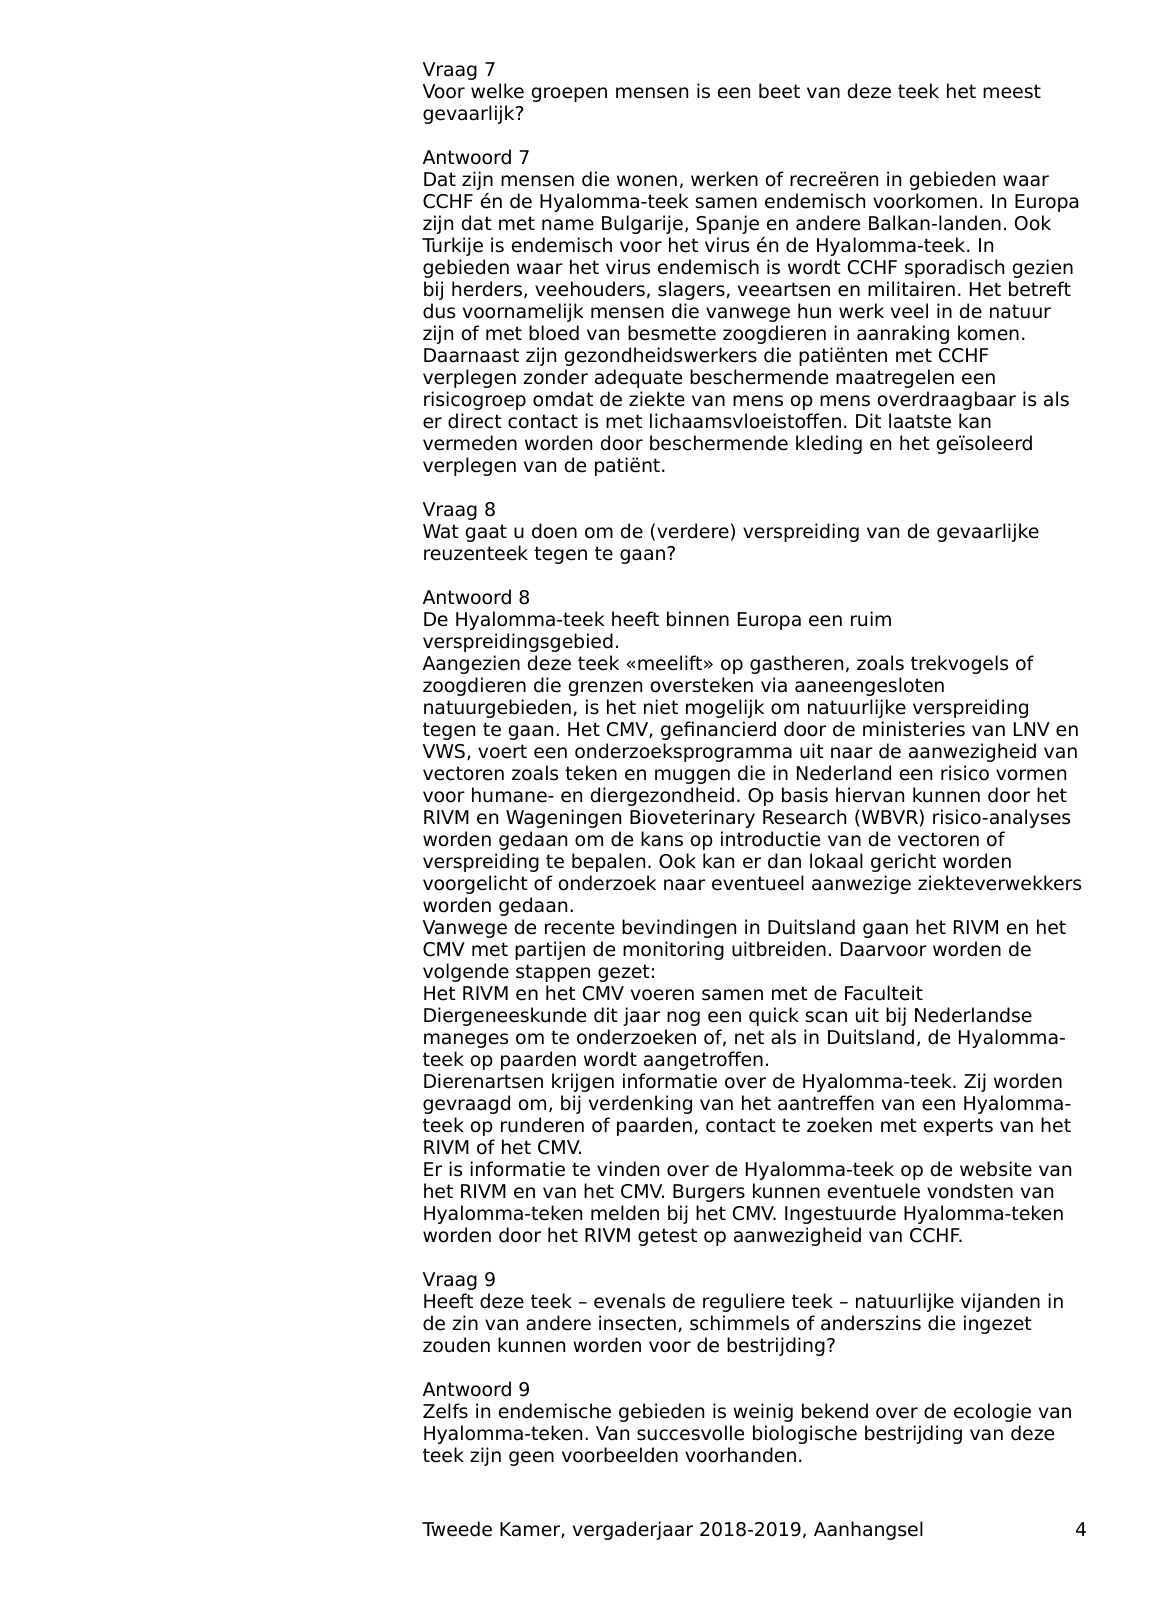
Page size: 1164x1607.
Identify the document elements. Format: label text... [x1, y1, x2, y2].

text Het RIVM en het CMV voeren samen met de Faculteit Diergeneeskunde dit jaar nog een quick scan uit bij Nederlandse maneges om te onderzoeken of, net als in Duitsland, de Hyalomma-teek op paarden wordt aangetroffen. [422, 983, 1087, 1071]
text Vanwege de recente bevindingen in Duitsland gaan het RIVM en het CMV met partijen de monitoring uitbreiden. Daarvoor worden de volgende stappen gezet: [422, 917, 1087, 983]
text Heeft deze teek – evenals de reguliere teek – natuurlijke vijanden in de zin van andere insecten, schimmels of anderszins die ingezet zouden kunnen worden voor de bestrijding? [422, 1291, 1087, 1357]
text Vraag 8 [422, 499, 1087, 521]
text Aangezien deze teek «meelift» op gastheren, zoals trekvogels of zoogdieren die grenzen oversteken via aaneengesloten natuurgebieden, is het niet mogelijk om natuurlijke verspreiding tegen te gaan. Het CMV, gefinancierd door de ministeries van LNV en VWS, voert een onderzoeksprogramma uit naar de aanwezigheid van vectoren zoals teken en muggen die in Nederland een risico vormen voor humane- en diergezondheid. Op basis hiervan kunnen door het RIVM en Wageningen Bioveterinary Research (WBVR) risico-analyses worden gedaan om de kans op introductie van de vectoren of verspreiding te bepalen. Ook kan er dan lokaal gericht worden voorgelicht of onderzoek naar eventueel aanwezige ziekteverwekkers worden gedaan. [422, 653, 1087, 917]
text Voor welke groepen mensen is een beet van deze teek het meest gevaarlijk? [422, 81, 1087, 125]
text Antwoord 9 [422, 1379, 1087, 1401]
text Dierenartsen krijgen informatie over de Hyalomma-teek. Zij worden gevraagd om, bij verdenking van het aantreffen van een Hyalomma-teek op runderen of paarden, contact te zoeken met experts van het RIVM of het CMV. [422, 1071, 1087, 1159]
text Dat zijn mensen die wonen, werken of recreëren in gebieden waar CCHF én de Hyalomma-teek samen endemisch voorkomen. In Europa zijn dat met name Bulgarije, Spanje en andere Balkan-landen. Ook Turkije is endemisch voor het virus én de Hyalomma-teek. In gebieden waar het virus endemisch is wordt CCHF sporadisch gezien bij herders, veehouders, slagers, veeartsen en militairen. Het betreft dus voornamelijk mensen die vanwege hun werk veel in de natuur zijn of met bloed van besmette zoogdieren in aanraking komen. [422, 169, 1087, 345]
text Wat gaat u doen om de (verdere) verspreiding van de gevaarlijke reuzenteek tegen te gaan? [422, 521, 1087, 565]
text Antwoord 7 [422, 147, 1087, 169]
text Er is informatie te vinden over de Hyalomma-teek op de website van het RIVM en van het CMV. Burgers kunnen eventuele vondsten van Hyalomma-teken melden bij het CMV. Ingestuurde Hyalomma-teken worden door het RIVM getest op aanwezigheid van CCHF. [422, 1159, 1087, 1247]
text Vraag 7 [422, 59, 1087, 81]
text De Hyalomma-teek heeft binnen Europa een ruim verspreidingsgebied. [422, 609, 1087, 653]
text Zelfs in endemische gebieden is weinig bekend over de ecologie van Hyalomma-teken. Van succesvolle biologische bestrijding van deze teek zijn geen voorbeelden voorhanden. [422, 1401, 1087, 1467]
text Daarnaast zijn gezondheidswerkers die patiënten met CCHF verplegen zonder adequate beschermende maatregelen een risicogroep omdat de ziekte van mens op mens overdraagbaar is als er direct contact is met lichaamsvloeistoffen. Dit laatste kan vermeden worden door beschermende kleding en het geïsoleerd verplegen van de patiënt. [422, 345, 1087, 477]
text Antwoord 8 [422, 587, 1087, 609]
text Vraag 9 [422, 1269, 1087, 1291]
